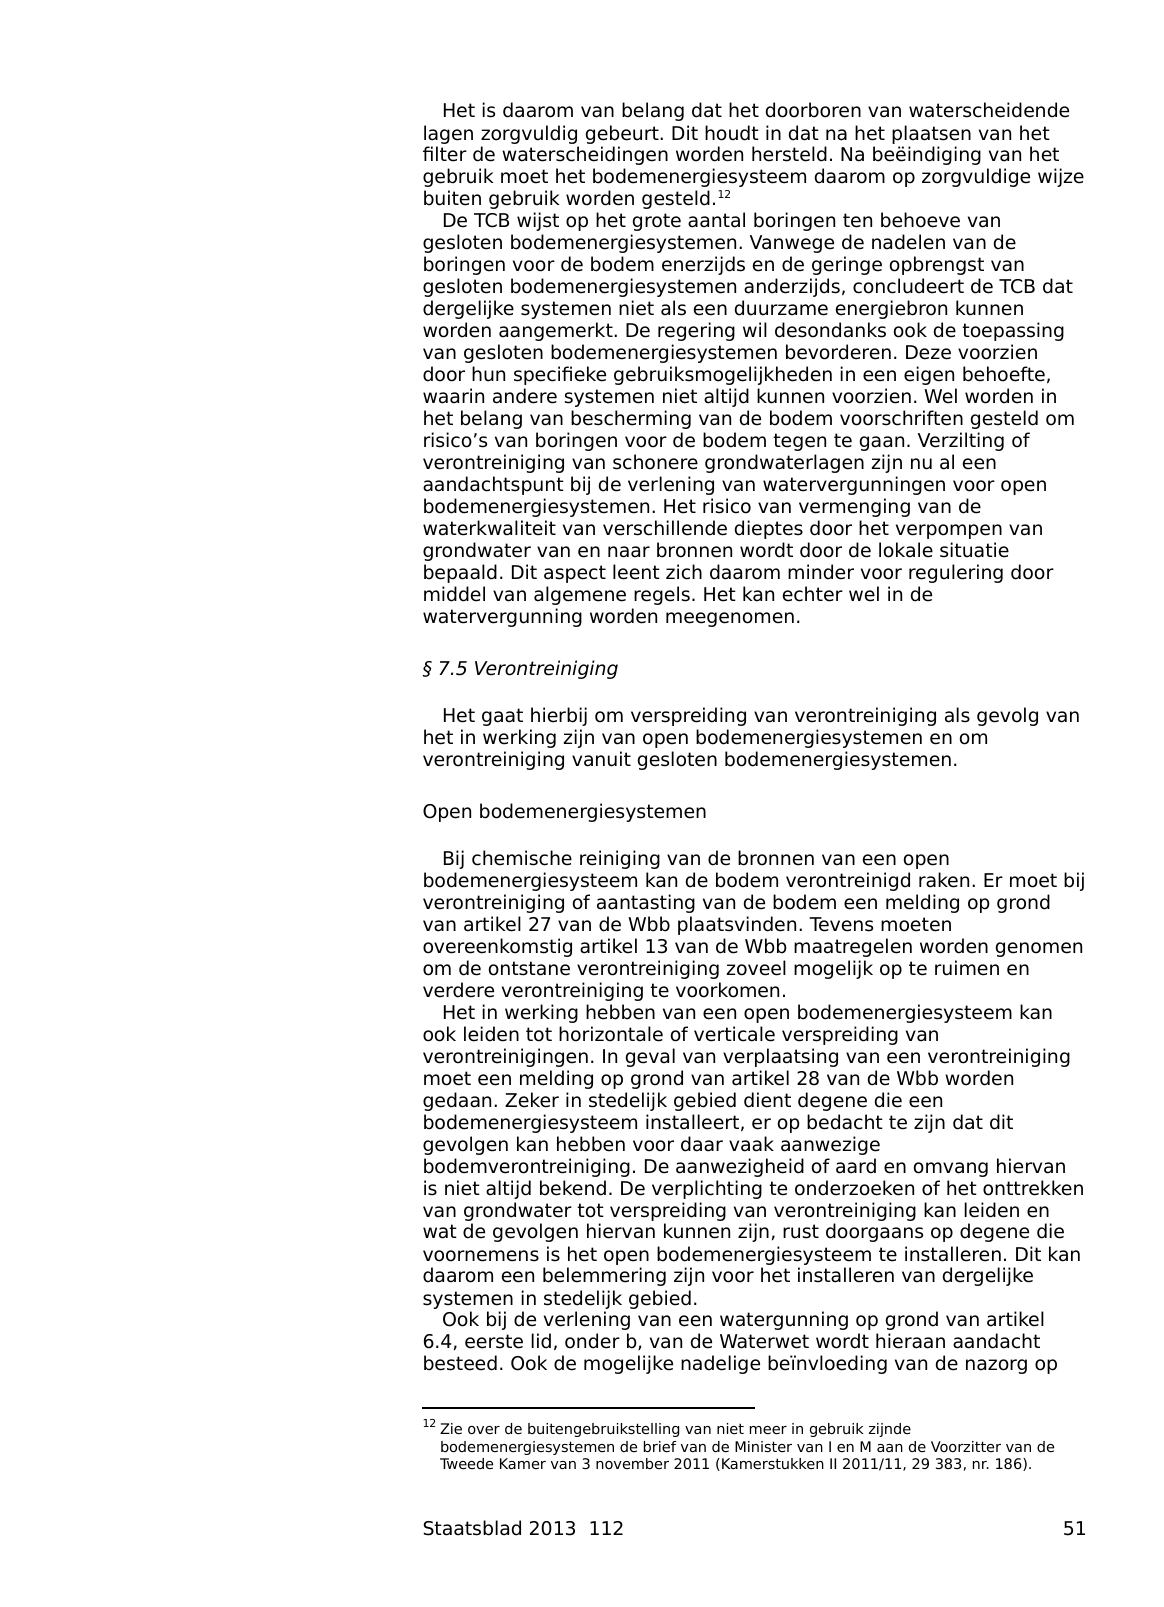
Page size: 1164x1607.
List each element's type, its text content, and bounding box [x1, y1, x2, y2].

subtitle § 7.5 Verontreiniging [422, 658, 1087, 680]
text Het in werking hebben van een open bodemenergiesysteem kan ook leiden tot horizontale of verticale verspreiding van verontreinigingen. In geval van verplaatsing van een verontreiniging moet een melding op grond van artikel 28 van de Wbb worden gedaan. Zeker in stedelijk gebied dient degene die een bodemenergiesysteem installeert, er op bedacht te zijn dat dit gevolgen kan hebben voor daar vaak aanwezige bodemverontreiniging. De aanwezigheid of aard en omvang hiervan is niet altijd bekend. De verplichting te onderzoeken of het onttrekken van grondwater tot verspreiding van verontreiniging kan leiden en wat de gevolgen hiervan kunnen zijn, rust doorgaans op degene die voornemens is het open bodemenergiesysteem te installeren. Dit kan daarom een belemmering zijn voor het installeren van dergelijke systemen in stedelijk gebied. [422, 1002, 1087, 1309]
subtitle Open bodemenergiesystemen [422, 801, 1087, 823]
text Zie over de buitengebruikstelling van niet meer in gebruik zijnde bodemenergiesystemen de brief van de Minister van I en M aan de Voorzitter van de Tweede Kamer van 3 november 2011 (Kamerstukken II 2011/11, 29 383, nr. 186). [422, 1417, 1087, 1473]
text Het gaat hierbij om verspreiding van verontreiniging als gevolg van het in werking zijn van open bodemenergiesystemen en om verontreiniging vanuit gesloten bodemenergiesystemen. [422, 705, 1087, 771]
text De TCB wijst op het grote aantal boringen ten behoeve van gesloten bodemenergiesystemen. Vanwege de nadelen van de boringen voor de bodem enerzijds en de geringe opbrengst van gesloten bodemenergiesystemen anderzijds, concludeert de TCB dat dergelijke systemen niet als een duurzame energiebron kunnen worden aangemerkt. De regering wil desondanks ook de toepassing van gesloten bodemenergiesystemen bevorderen. Deze voorzien door hun specifieke gebruiksmogelijkheden in een eigen behoefte, waarin andere systemen niet altijd kunnen voorzien. Wel worden in het belang van bescherming van de bodem voorschriften gesteld om risico’s van boringen voor de bodem tegen te gaan. Verzilting of verontreiniging van schonere grondwaterlagen zijn nu al een aandachtspunt bij de verlening van watervergunningen voor open bodemenergiesystemen. Het risico van vermenging van de waterkwaliteit van verschillende dieptes door het verpompen van grondwater van en naar bronnen wordt door de lokale situatie bepaald. Dit aspect leent zich daarom minder voor regulering door middel van algemene regels. Het kan echter wel in de watervergunning worden meegenomen. [422, 210, 1087, 628]
text Ook bij de verlening van een watergunning op grond van artikel 6.4, eerste lid, onder b, van de Waterwet wordt hieraan aandacht besteed. Ook de mogelijke nadelige beïnvloeding van de nazorg op [422, 1309, 1087, 1375]
text Het is daarom van belang dat het doorboren van waterscheidende lagen zorgvuldig gebeurt. Dit houdt in dat na het plaatsen van het filter de waterscheidingen worden hersteld. Na beëindiging van het gebruik moet het bodemenergiesysteem daarom op zorgvuldige wijze buiten gebruik worden gesteld. [422, 100, 1087, 210]
text Bij chemische reiniging van de bronnen van een open bodemenergiesysteem kan de bodem verontreinigd raken. Er moet bij verontreiniging of aantasting van de bodem een melding op grond van artikel 27 van de Wbb plaatsvinden. Tevens moeten overeenkomstig artikel 13 van de Wbb maatregelen worden genomen om de ontstane verontreiniging zoveel mogelijk op te ruimen en verdere verontreiniging te voorkomen. [422, 848, 1087, 1002]
